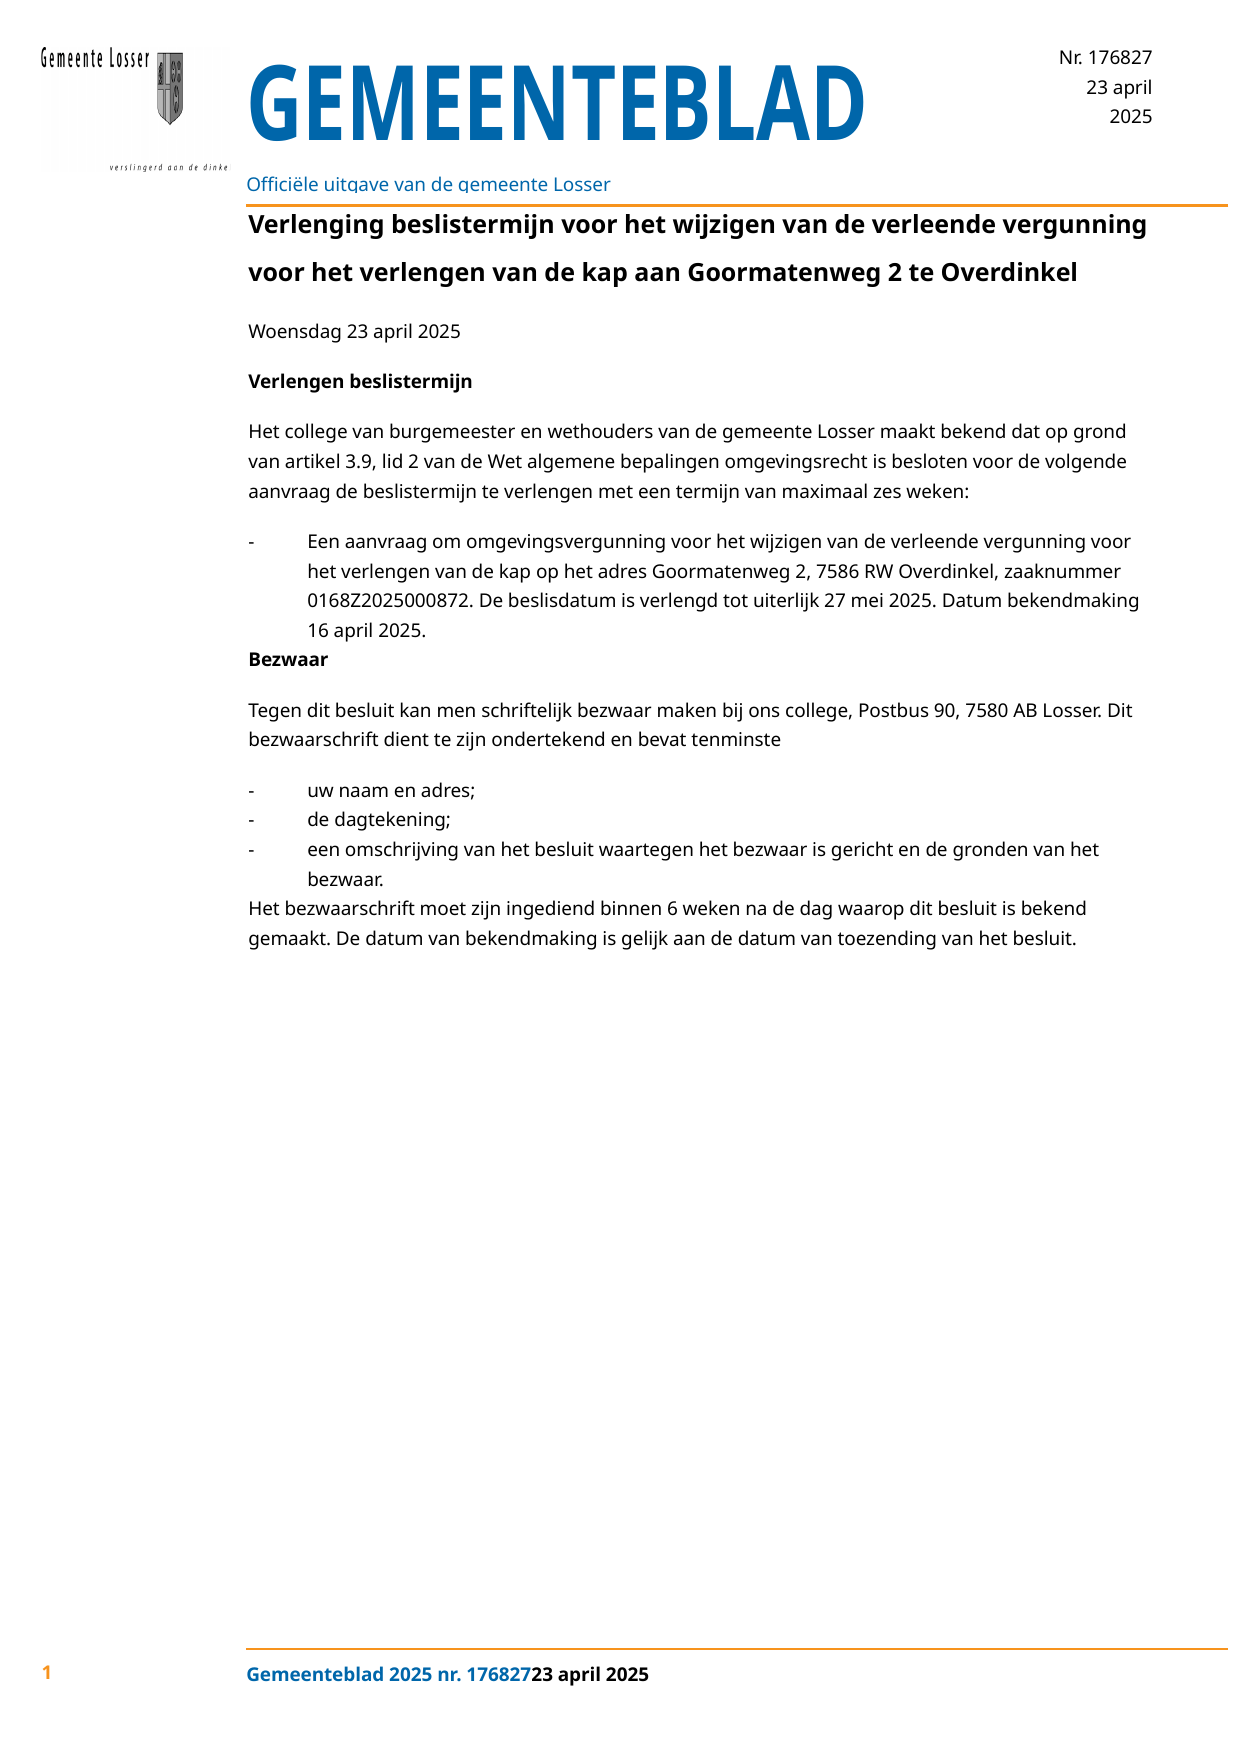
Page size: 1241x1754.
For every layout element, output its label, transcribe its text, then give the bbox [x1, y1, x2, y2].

text Tegen dit besluit kan men schriftelijk bezwaar maken bij ons college, Postbus 90, 7580 AB Losser. Dit bezwaarschrift dient te zijn ondertekend en bevat tenminste [248, 697, 1152, 752]
text Verlenging beslistermijn voor het wijzigen van de verleende vergunning voor het verlengen van de kap aan Goormatenweg 2 te Overdinkel [248, 207, 1152, 288]
text Bezwaar [248, 647, 1152, 672]
list een omschrijving van het besluit waartegen het bezwaar is gericht en de gronden van het bezwaar. [248, 836, 1152, 892]
list uw naam en adres; [248, 777, 1152, 803]
text Het bezwaarschrift moet zijn ingediend binnen 6 weken na de dag waarop dit besluit is bekend gemaakt. De datum van bekendmaking is gelijk aan de datum van toezending van het besluit. [248, 895, 1152, 951]
text Woensdag 23 april 2025 [248, 318, 1152, 344]
list Een aanvraag om omgevingsvergunning voor het wijzigen van de verleende vergunning voor het verlengen van de kap op het adres Goormatenweg 2, 7586 RW Overdinkel, zaaknummer 0168Z2025000872. De beslisdatum is verlengd tot uiterlijk 27 mei 2025. Datum bekendmaking 16 april 2025. [248, 528, 1152, 643]
picture [41, 47, 231, 172]
list de dagtekening; [248, 807, 1152, 832]
text Het college van burgemeester en wethouders van de gemeente Losser maakt bekend dat op grond van artikel 3.9, lid 2 van de Wet algemene bepalingen omgevingsrecht is besloten voor de volgende aanvraag de beslistermijn te verlengen met een termijn van maximaal zes weken: [248, 419, 1152, 504]
text Verlengen beslistermijn [248, 368, 1152, 394]
